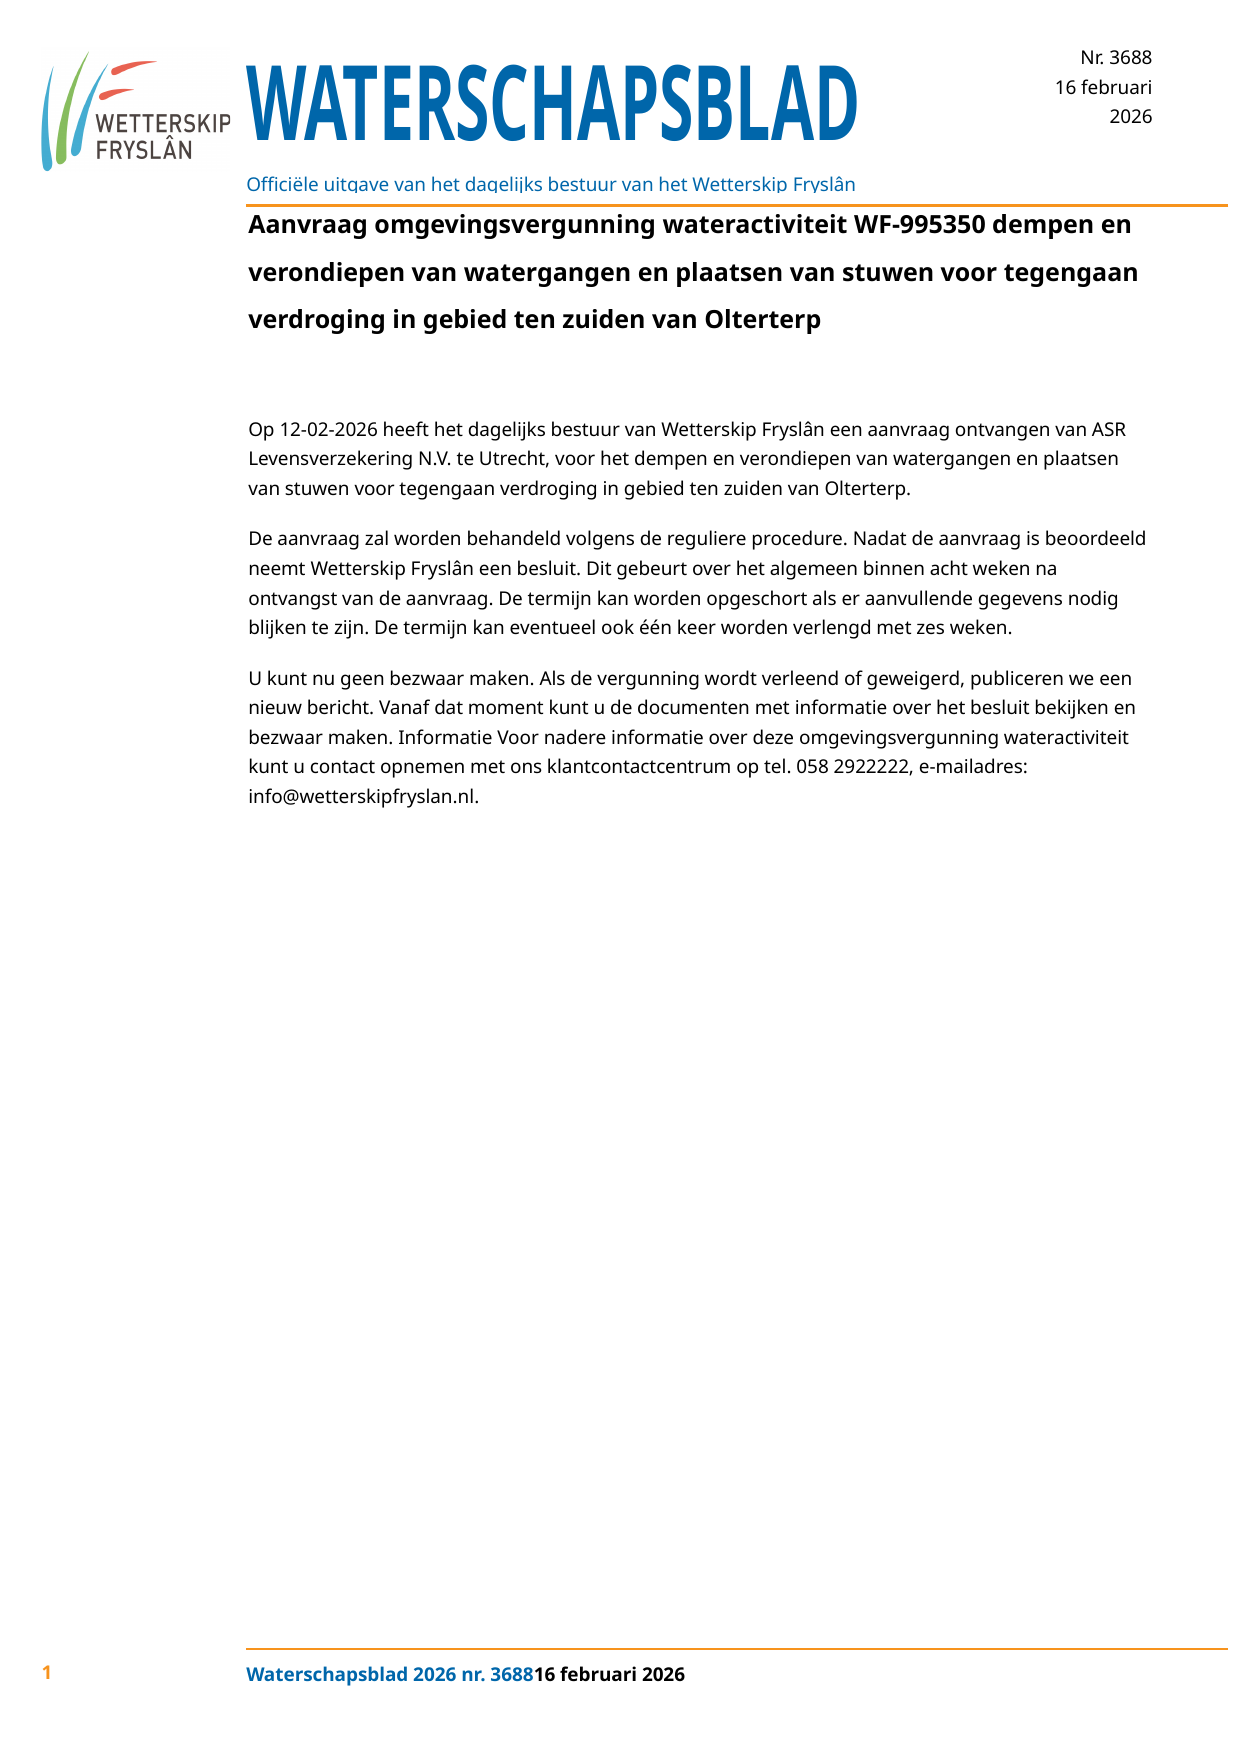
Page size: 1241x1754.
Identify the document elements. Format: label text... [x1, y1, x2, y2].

picture [41, 47, 231, 172]
text U kunt nu geen bezwaar maken. Als de vergunning wordt verleend of geweigerd, publiceren we een nieuw bericht. Vanaf dat moment kunt u de documenten met informatie over het besluit bekijken en bezwaar maken. Informatie Voor nadere informatie over deze omgevingsvergunning wateractiviteit kunt u contact opnemen met ons klantcontactcentrum op tel. 058 2922222, e-mailadres: info@wetterskipfryslan.nl. [248, 665, 1152, 809]
text Aanvraag omgevingsvergunning wateractiviteit WF-995350 dempen en verondiepen van watergangen en plaatsen van stuwen voor tegengaan verdroging in gebied ten zuiden van Olterterp [248, 207, 1152, 336]
text Op 12-02-2026 heeft het dagelijks bestuur van Wetterskip Fryslân een aanvraag ontvangen van ASR Levensverzekering N.V. te Utrecht, voor het dempen en verondiepen van watergangen en plaatsen van stuwen voor tegengaan verdroging in gebied ten zuiden van Olterterp. [248, 416, 1152, 501]
text De aanvraag zal worden behandeld volgens de reguliere procedure. Nadat de aanvraag is beoordeeld neemt Wetterskip Fryslân een besluit. Dit gebeurt over het algemeen binnen acht weken na ontvangst van de aanvraag. De termijn kan worden opgeschort als er aanvullende gegevens nodig blijken te zijn. De termijn kan eventueel ook één keer worden verlengd met zes weken. [248, 526, 1152, 640]
